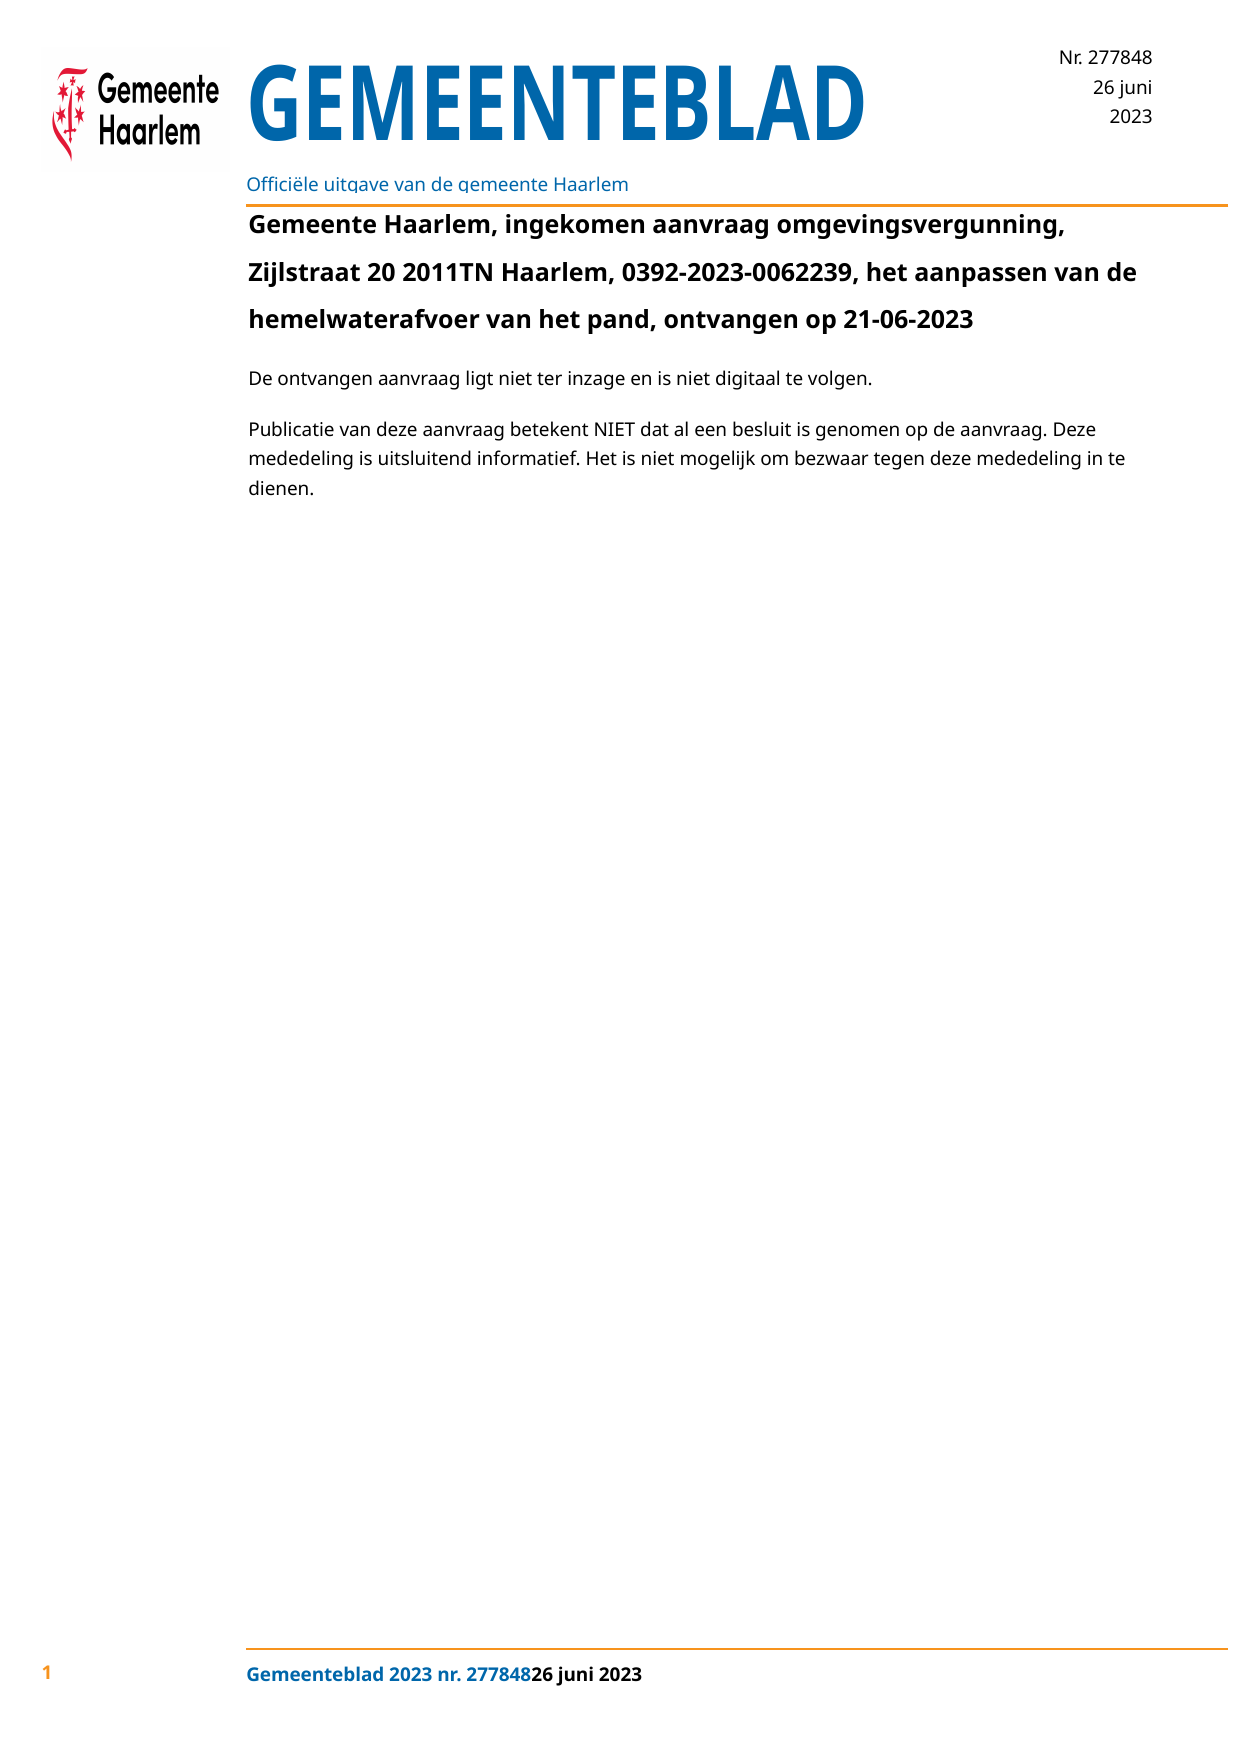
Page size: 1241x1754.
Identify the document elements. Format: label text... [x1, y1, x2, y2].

text Publicatie van deze aanvraag betekent NIET dat al een besluit is genomen op de aanvraag. Deze mededeling is uitsluitend informatief. Het is niet mogelijk om bezwaar tegen deze mededeling in te dienen. [248, 416, 1152, 501]
picture [41, 47, 231, 172]
text De ontvangen aanvraag ligt niet ter inzage en is niet digitaal te volgen. [248, 366, 1152, 391]
text Gemeente Haarlem, ingekomen aanvraag omgevingsvergunning, Zijlstraat 20 2011TN Haarlem, 0392-2023-0062239, het aanpassen van de hemelwaterafvoer van het pand, ontvangen op 21-06-2023 [248, 207, 1152, 336]
